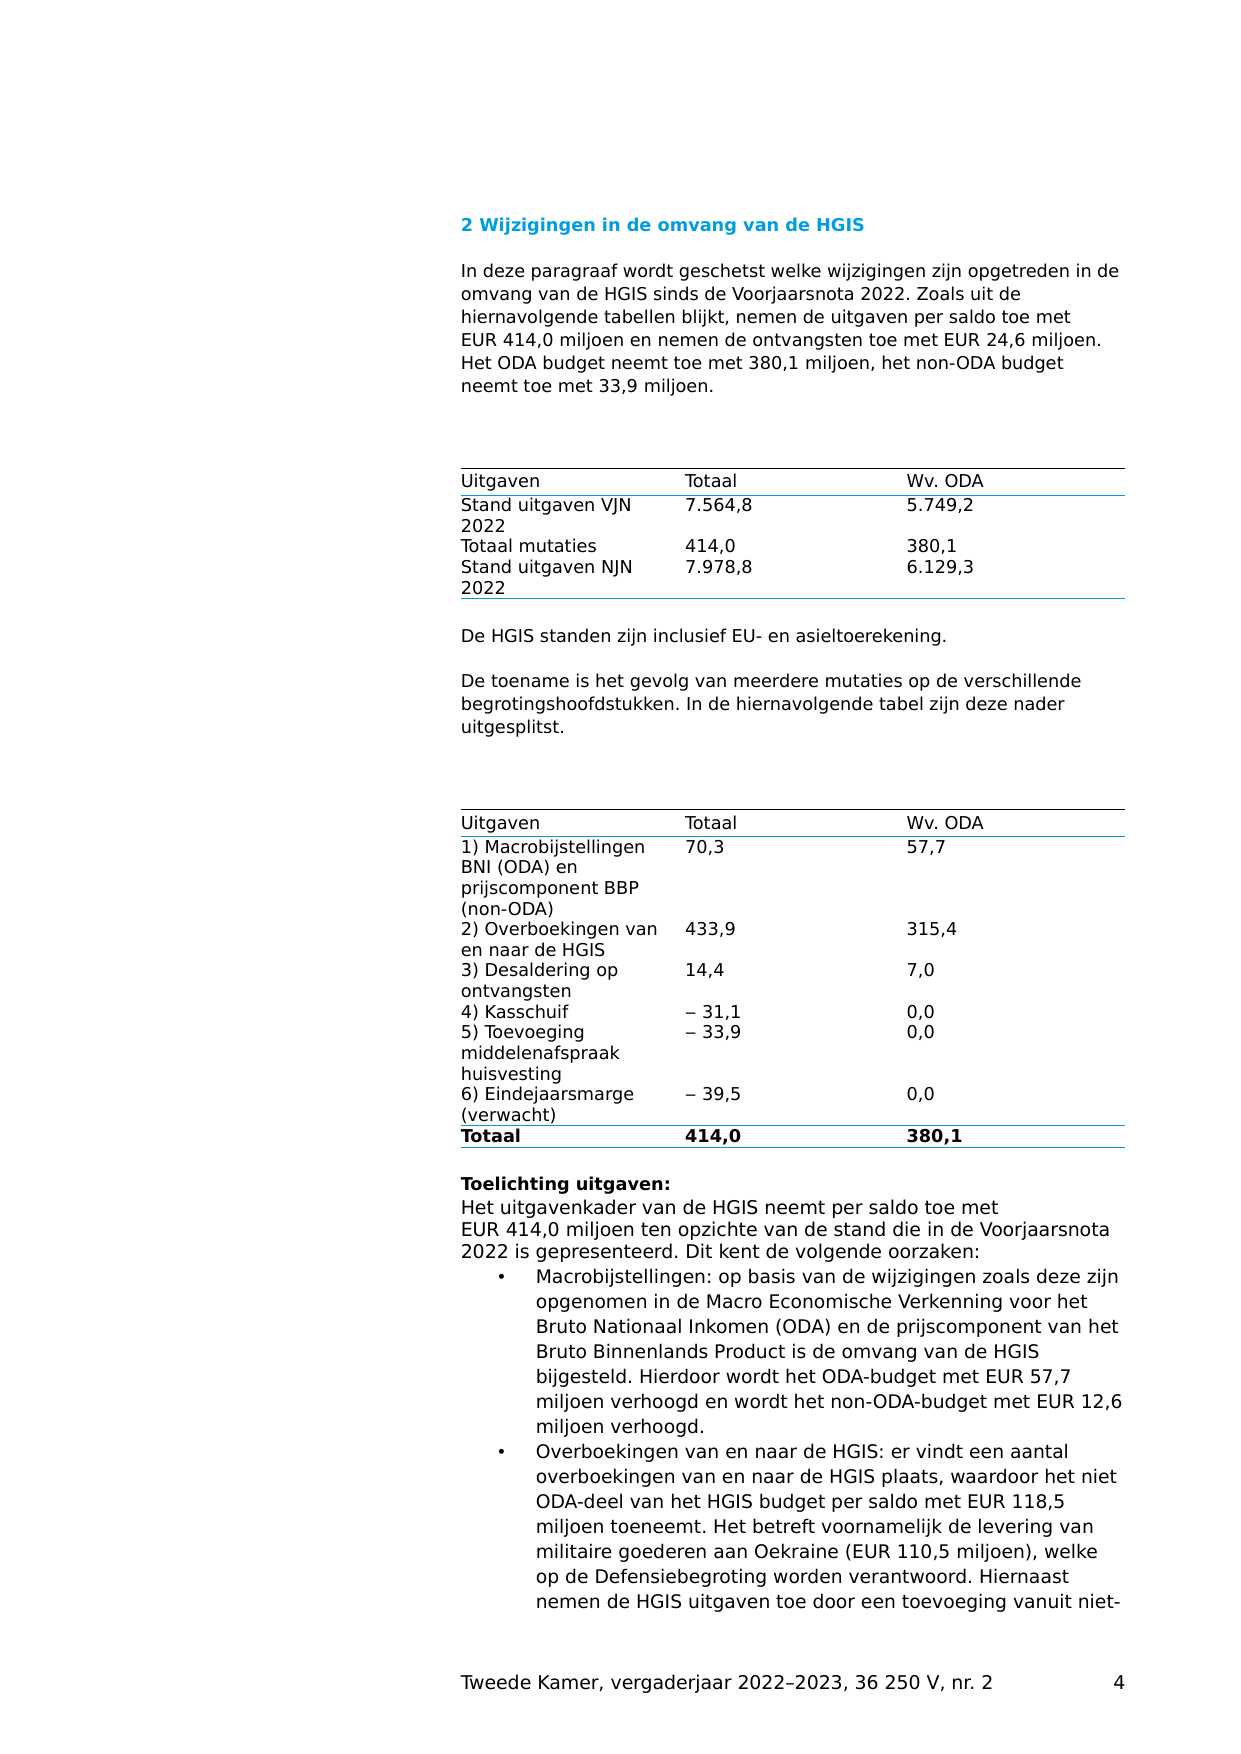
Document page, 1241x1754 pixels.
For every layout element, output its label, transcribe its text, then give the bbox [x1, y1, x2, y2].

text In deze paragraaf wordt geschetst welke wijzigingen zijn opgetreden in de omvang van de HGIS sinds de Voorjaarsnota 2022. Zoals uit de hiernavolgende tabellen blijkt, nemen de uitgaven per saldo toe met EUR 414,0 miljoen en nemen de ontvangsten toe met EUR 24,6 miljoen. Het ODA budget neemt toe met 380,1 miljoen, het non-ODA budget neemt toe met 33,9 miljoen. [461, 259, 1125, 397]
table_cell 4) Kasschuif [461, 1002, 682, 1022]
list Macrobijstellingen: op basis van de wijzigingen zoals deze zijn opgenomen in de Macro Economische Verkenning voor het Bruto Nationaal Inkomen (ODA) en de prijscomponent van het Bruto Binnenlands Product is de omvang van de HGIS bijgesteld. Hierdoor wordt het ODA-budget met EUR 57,7 miljoen verhoogd en wordt het non-ODA-budget met EUR 12,6 miljoen verhoogd. [498, 1263, 1125, 1438]
title 2 Wijzigingen in de omvang van de HGIS [461, 213, 1125, 236]
table_cell 414,0 [682, 536, 903, 557]
table_header Tabel 2 Wijzigingen in HGIS uitgaven vanaf Voorjaarsnota 2022 (bedragen x EUR 1 miljoen) [461, 420, 1125, 468]
text De toename is het gevolg van meerdere mutaties op de verschillende begrotingshoofdstukken. In de hiernavolgende tabel zijn deze nader uitgesplitst. [461, 669, 1125, 738]
list Overboekingen van en naar de HGIS: er vindt een aantal overboekingen van en naar de HGIS plaats, waardoor het niet ODA-deel van het HGIS budget per saldo met EUR 118,5 miljoen toeneemt. Het betreft voornamelijk de levering van militaire goederen aan Oekraine (EUR 110,5 miljoen), welke op de Defensiebegroting worden verantwoord. Hiernaast nemen de HGIS uitgaven toe door een toevoeging vanuit niet- [498, 1438, 1125, 1613]
table_cell 2) Overboekingen van en naar de HGIS [461, 919, 682, 960]
table_cell Totaal [682, 469, 903, 494]
table_header Tabel 3 Oorzaken uitgavenmutaties HGIS vanaf Voorjaarsnota 2022 (bedragen x EUR 1 miljoen) [461, 761, 1125, 809]
table_cell 70,3 [682, 837, 903, 919]
table_cell Uitgaven [461, 469, 682, 494]
table_cell Totaal [682, 810, 903, 836]
table_cell 1) Macrobijstellingen BNI (ODA) en prijscomponent BBP (non-ODA) [461, 837, 682, 919]
table_cell 315,4 [904, 919, 1125, 960]
table_cell Wv. ODA [904, 810, 1125, 836]
table_cell Totaal mutaties [461, 536, 682, 557]
table_cell Stand uitgaven NJN 2022 [461, 557, 682, 598]
table_cell Stand uitgaven VJN 2022 [461, 496, 682, 536]
table_cell 3) Desaldering op ontvangsten [461, 960, 682, 1002]
table_cell 433,9 [682, 919, 903, 960]
table_cell 0,0 [904, 1084, 1125, 1125]
table_cell 5.749,2 [904, 496, 1125, 536]
table_cell 7.564,8 [682, 496, 903, 536]
table_cell Uitgaven [461, 810, 682, 836]
table_cell 414,0 [682, 1126, 903, 1147]
table_cell ‒ 31,1 [682, 1002, 903, 1022]
table_cell 5) Toevoeging middelenafspraak huisvesting [461, 1022, 682, 1084]
table_cell 57,7 [904, 837, 1125, 919]
table_cell 0,0 [904, 1002, 1125, 1022]
table_cell 7,0 [904, 960, 1125, 1002]
table_cell 14,4 [682, 960, 903, 1002]
table_cell 7.978,8 [682, 557, 903, 598]
table_cell 0,0 [904, 1022, 1125, 1084]
text De HGIS standen zijn inclusief EU- en asieltoerekening. [461, 624, 1125, 647]
text Het uitgavenkader van de HGIS neemt per saldo toe met EUR 414,0 miljoen ten opzichte van de stand die in de Voorjaarsnota 2022 is gepresenteerd. Dit kent de volgende oorzaken: [461, 1197, 1125, 1263]
table_cell Totaal [461, 1126, 682, 1147]
text Toelichting uitgaven: [461, 1172, 1125, 1195]
table_cell 380,1 [904, 536, 1125, 557]
table_cell ‒ 39,5 [682, 1084, 903, 1125]
table_cell ‒ 33,9 [682, 1022, 903, 1084]
table_cell 6) Eindejaarsmarge (verwacht) [461, 1084, 682, 1125]
table_cell 380,1 [904, 1126, 1125, 1147]
table_cell 6.129,3 [904, 557, 1125, 598]
table_cell Wv. ODA [904, 469, 1125, 494]
